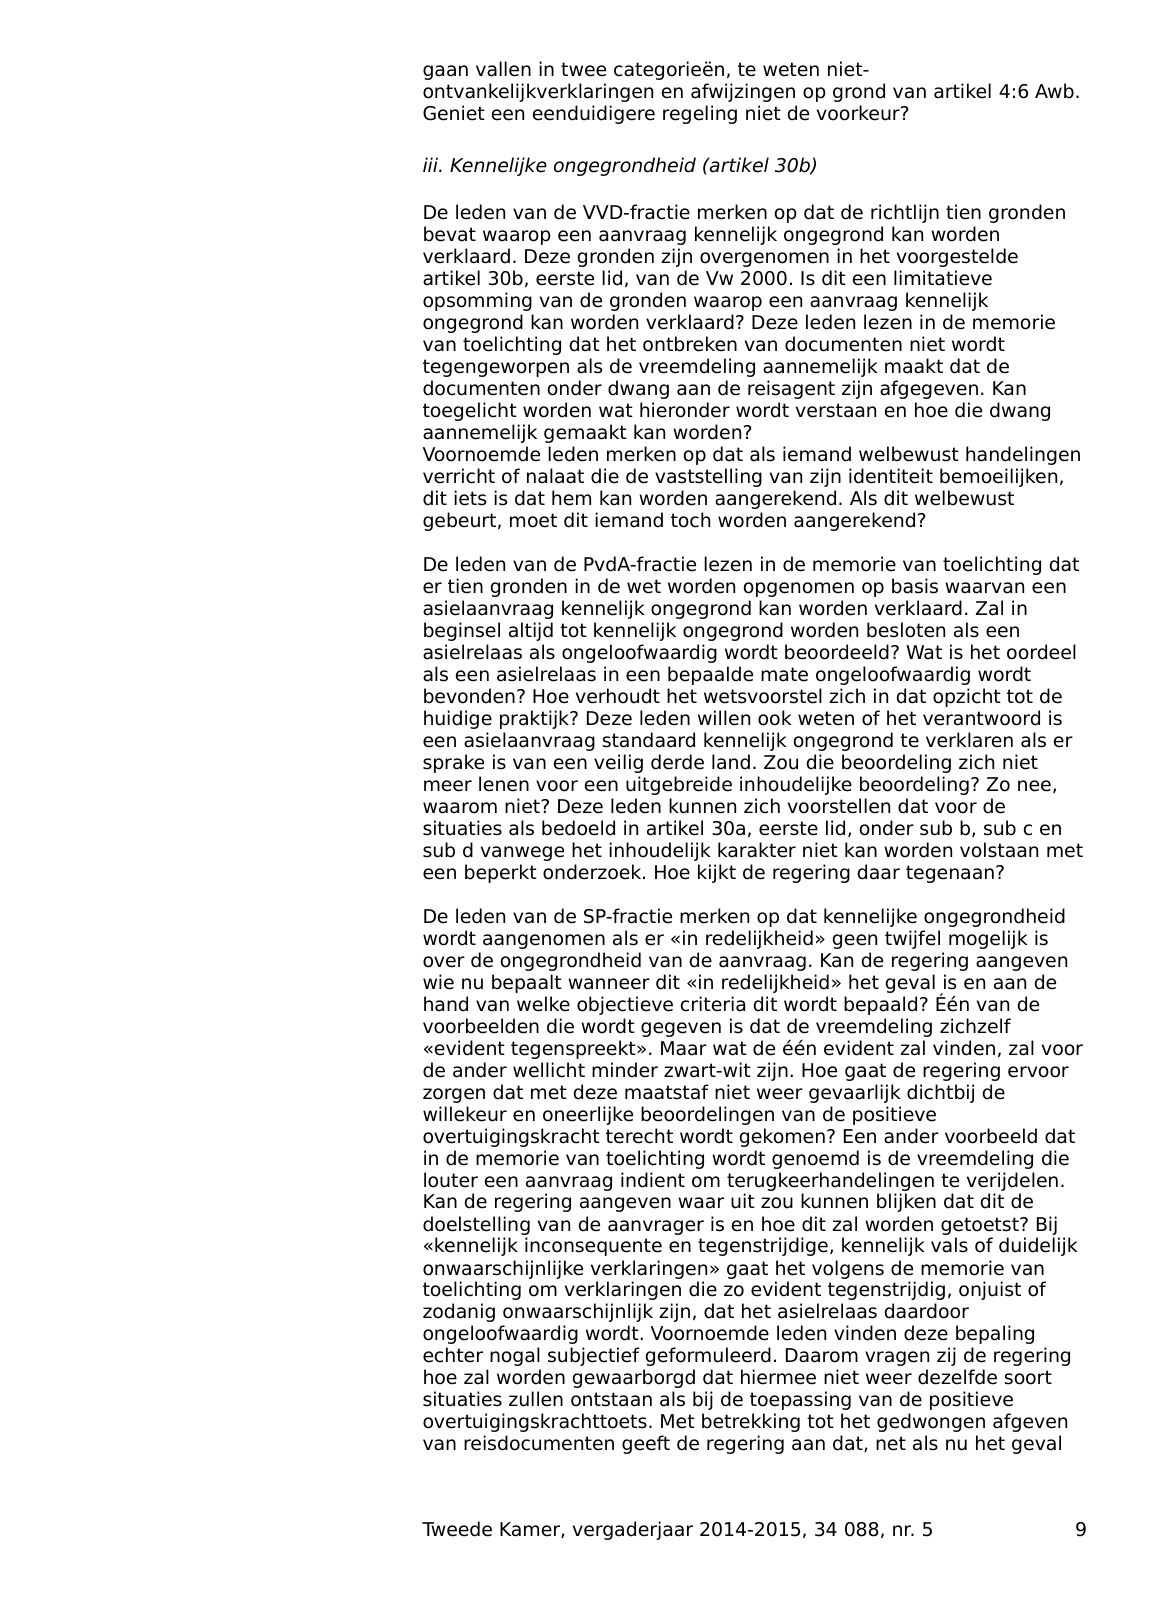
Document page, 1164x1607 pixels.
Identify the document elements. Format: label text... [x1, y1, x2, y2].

subtitle iii. Kennelijke ongegrondheid (artikel 30b) [422, 155, 1087, 177]
text De leden van de SP-fractie merken op dat kennelijke ongegrondheid wordt aangenomen als er «in redelijkheid» geen twijfel mogelijk is over de ongegrondheid van de aanvraag. Kan de regering aangeven wie nu bepaalt wanneer dit «in redelijkheid» het geval is en aan de hand van welke objectieve criteria dit wordt bepaald? Één van de voorbeelden die wordt gegeven is dat de vreemdeling zichzelf «evident tegenspreekt». Maar wat de één evident zal vinden, zal voor de ander wellicht minder zwart-wit zijn. Hoe gaat de regering ervoor zorgen dat met deze maatstaf niet weer gevaarlijk dichtbij de willekeur en oneerlijke beoordelingen van de positieve overtuigingskracht terecht wordt gekomen? Een ander voorbeeld dat in de memorie van toelichting wordt genoemd is de vreemdeling die louter een aanvraag indient om terugkeerhandelingen te verijdelen. Kan de regering aangeven waar uit zou kunnen blijken dat dit de doelstelling van de aanvrager is en hoe dit zal worden getoetst? Bij «kennelijk inconsequente en tegenstrijdige, kennelijk vals of duidelijk onwaarschijnlijke verklaringen» gaat het volgens de memorie van toelichting om verklaringen die zo evident tegenstrijdig, onjuist of zodanig onwaarschijnlijk zijn, dat het asielrelaas daardoor ongeloofwaardig wordt. Voornoemde leden vinden deze bepaling echter nogal subjectief geformuleerd. Daarom vragen zij de regering hoe zal worden gewaarborgd dat hiermee niet weer dezelfde soort situaties zullen ontstaan als bij de toepassing van de positieve overtuigingskrachttoets. Met betrekking tot het gedwongen afgeven van reisdocumenten geeft de regering aan dat, net als nu het geval [422, 906, 1087, 1455]
text Voornoemde leden merken op dat als iemand welbewust handelingen verricht of nalaat die de vaststelling van zijn identiteit bemoeilijken, dit iets is dat hem kan worden aangerekend. Als dit welbewust gebeurt, moet dit iemand toch worden aangerekend? [422, 444, 1087, 532]
text gaan vallen in twee categorieën, te weten niet-ontvankelijkverklaringen en afwijzingen op grond van artikel 4:6 Awb. Geniet een eenduidigere regeling niet de voorkeur? [422, 59, 1087, 125]
text De leden van de VVD-fractie merken op dat de richtlijn tien gronden bevat waarop een aanvraag kennelijk ongegrond kan worden verklaard. Deze gronden zijn overgenomen in het voorgestelde artikel 30b, eerste lid, van de Vw 2000. Is dit een limitatieve opsomming van de gronden waarop een aanvraag kennelijk ongegrond kan worden verklaard? Deze leden lezen in de memorie van toelichting dat het ontbreken van documenten niet wordt tegengeworpen als de vreemdeling aannemelijk maakt dat de documenten onder dwang aan de reisagent zijn afgegeven. Kan toegelicht worden wat hieronder wordt verstaan en hoe die dwang aannemelijk gemaakt kan worden? [422, 202, 1087, 444]
text De leden van de PvdA-fractie lezen in de memorie van toelichting dat er tien gronden in de wet worden opgenomen op basis waarvan een asielaanvraag kennelijk ongegrond kan worden verklaard. Zal in beginsel altijd tot kennelijk ongegrond worden besloten als een asielrelaas als ongeloofwaardig wordt beoordeeld? Wat is het oordeel als een asielrelaas in een bepaalde mate ongeloofwaardig wordt bevonden? Hoe verhoudt het wetsvoorstel zich in dat opzicht tot de huidige praktijk? Deze leden willen ook weten of het verantwoord is een asielaanvraag standaard kennelijk ongegrond te verklaren als er sprake is van een veilig derde land. Zou die beoordeling zich niet meer lenen voor een uitgebreide inhoudelijke beoordeling? Zo nee, waarom niet? Deze leden kunnen zich voorstellen dat voor de situaties als bedoeld in artikel 30a, eerste lid, onder sub b, sub c en sub d vanwege het inhoudelijk karakter niet kan worden volstaan met een beperkt onderzoek. Hoe kijkt de regering daar tegenaan? [422, 554, 1087, 883]
